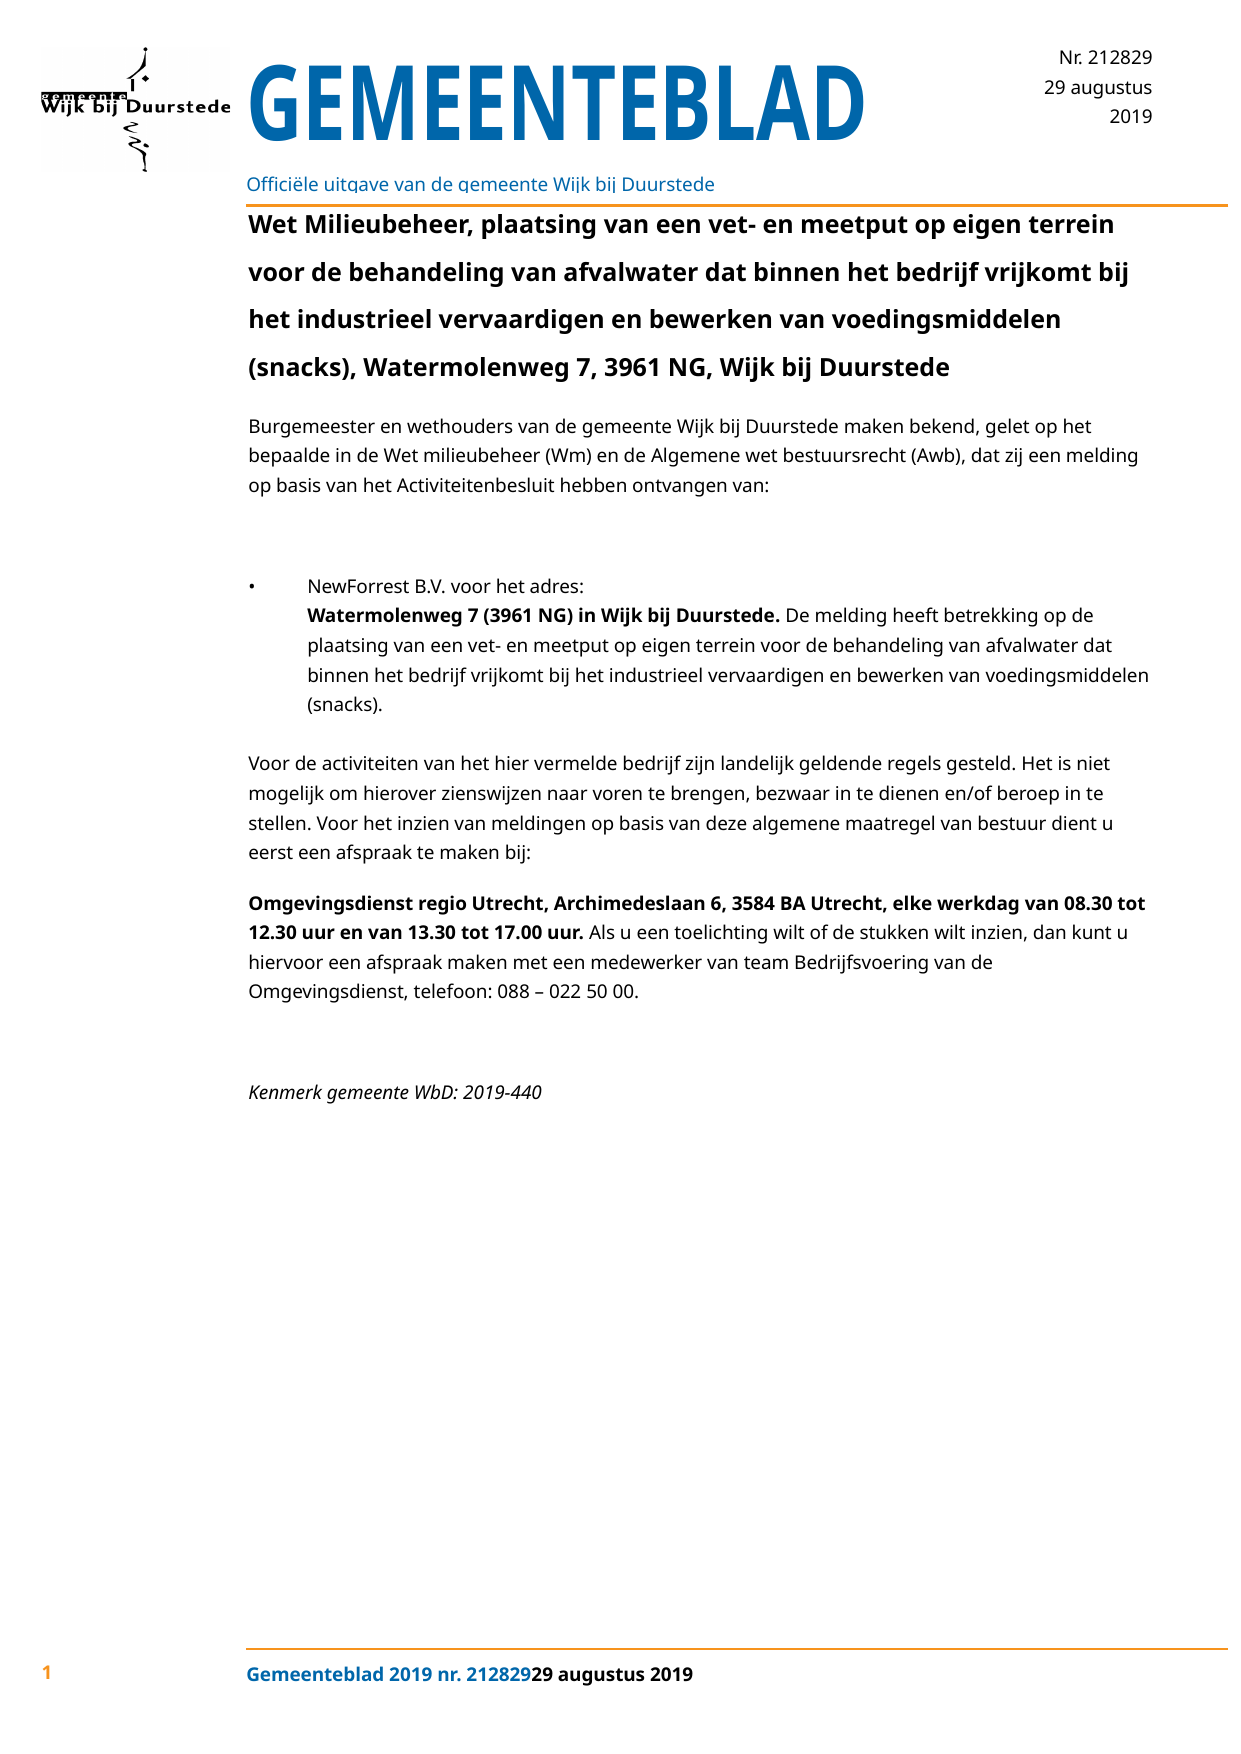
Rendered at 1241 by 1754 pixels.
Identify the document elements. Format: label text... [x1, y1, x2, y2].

list NewForrest B.V. voor het adres: [248, 573, 1152, 599]
text Kenmerk gemeente WbD: 2019-440 [248, 1079, 1152, 1105]
text Burgemeester en wethouders van de gemeente Wijk bij Duurstede maken bekend, gelet op het bepaalde in de Wet milieubeheer (Wm) en de Algemene wet bestuursrecht (Awb), dat zij een melding op basis van het Activiteitenbesluit hebben ontvangen van: [248, 413, 1152, 498]
list Watermolenweg 7 (3961 NG) in Wijk bij Duurstede. De melding heeft betrekking op de plaatsing van een vet- en meetput op eigen terrein voor de behandeling van afvalwater dat binnen het bedrijf vrijkomt bij het industrieel vervaardigen en bewerken van voedingsmiddelen (snacks). [248, 603, 1152, 717]
text Wet Milieubeheer, plaatsing van een vet- en meetput op eigen terrein voor de behandeling van afvalwater dat binnen het bedrijf vrijkomt bij het industrieel vervaardigen en bewerken van voedingsmiddelen (snacks), Watermolenweg 7, 3961 NG, Wijk bij Duurstede [248, 207, 1152, 384]
text Voor de activiteiten van het hier vermelde bedrijf zijn landelijk geldende regels gesteld. Het is niet mogelijk om hierover zienswijzen naar voren te brengen, bezwaar in te dienen en/of beroep in te stellen. Voor het inzien van meldingen op basis van deze algemene maatregel van bestuur dient u eerst een afspraak te maken bij: [248, 751, 1152, 865]
picture [41, 47, 231, 172]
text Omgevingsdienst regio Utrecht, Archimedeslaan 6, 3584 BA Utrecht, elke werkdag van 08.30 tot 12.30 uur en van 13.30 tot 17.00 uur. Als u een toelichting wilt of de stukken wilt inzien, dan kunt u hiervoor een afspraak maken met een medewerker van team Bedrijfsvoering van de Omgevingsdienst, telefoon: 088 – 022 50 00. [248, 890, 1152, 1004]
